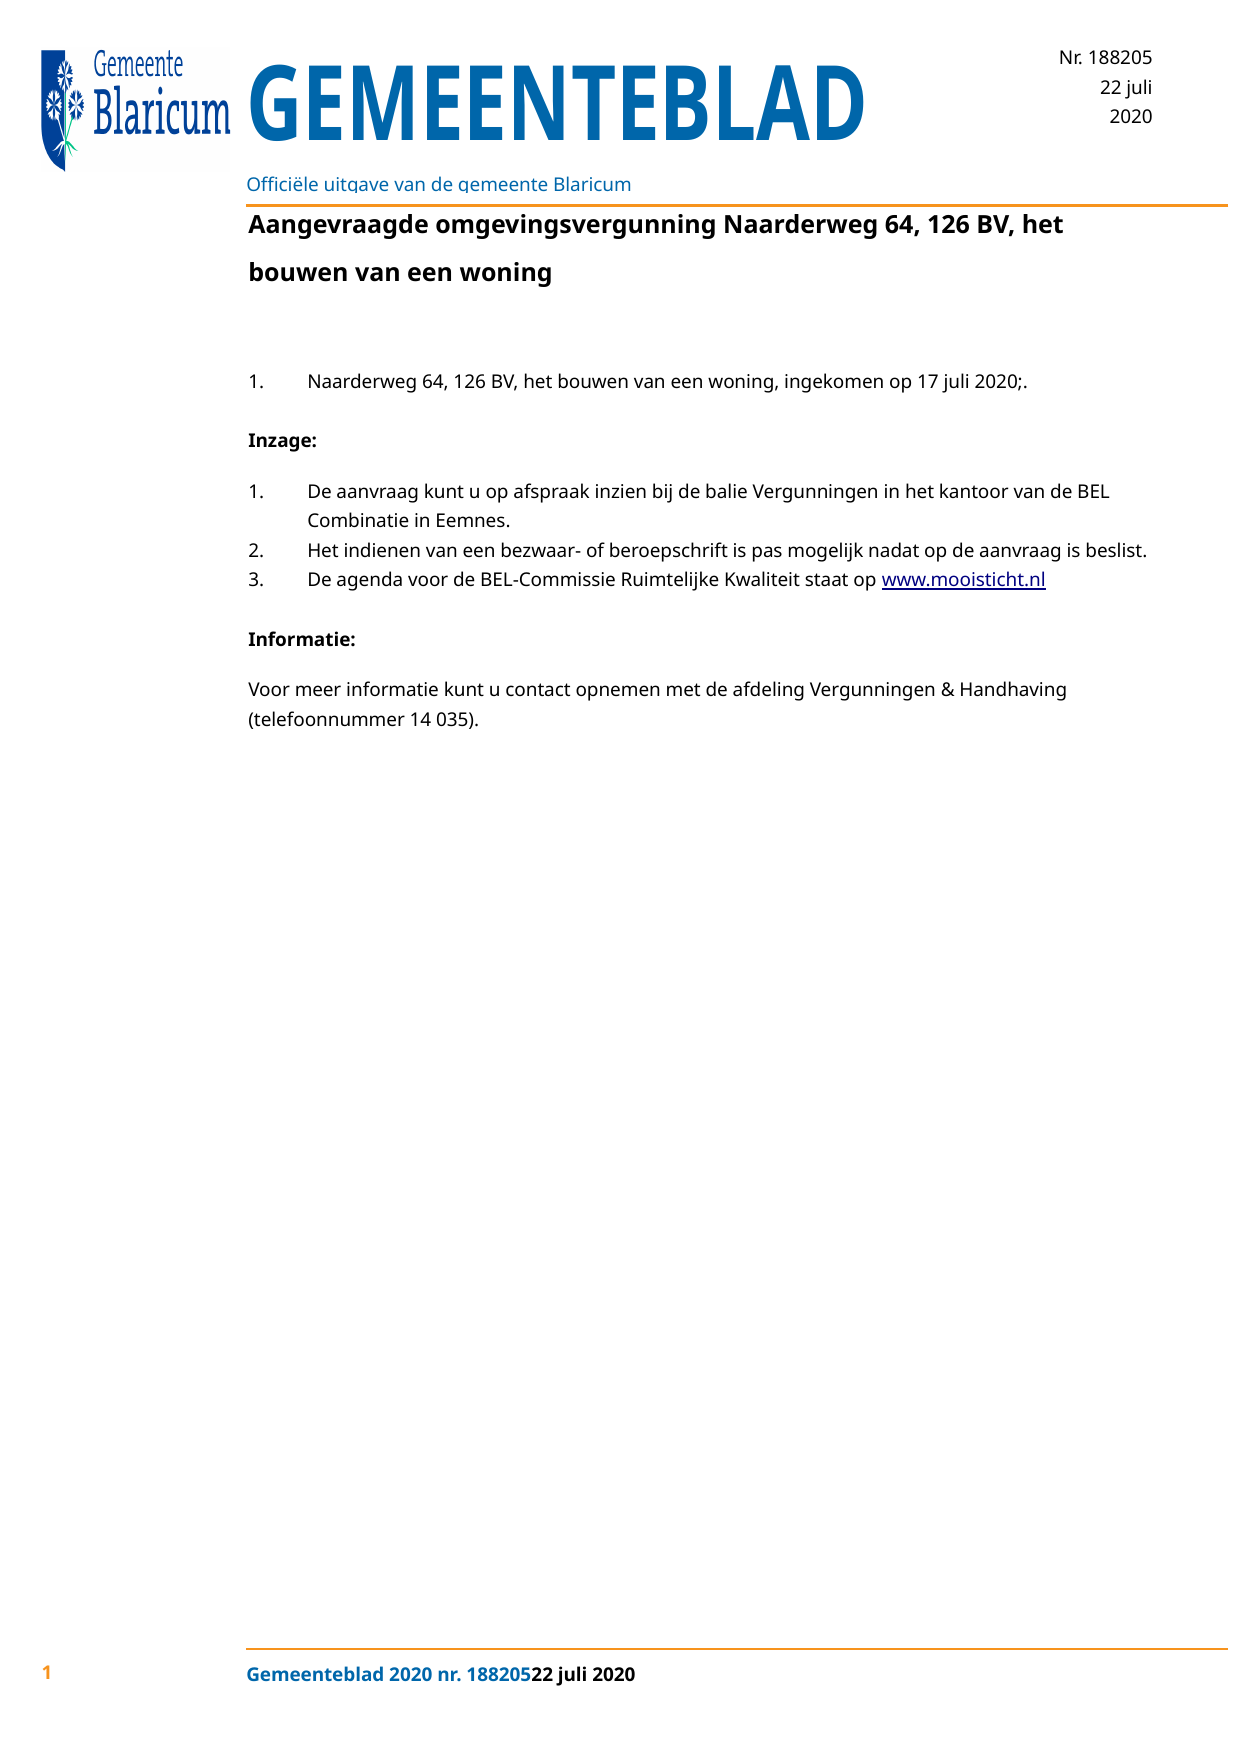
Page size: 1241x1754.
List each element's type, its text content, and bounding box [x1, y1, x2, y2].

list De aanvraag kunt u op afspraak inzien bij de balie Vergunningen in het kantoor van de BEL Combinatie in Eemnes. [248, 478, 1152, 533]
list Naarderweg 64, 126 BV, het bouwen van een woning, ingekomen op 17 juli 2020;. [248, 368, 1152, 394]
text Voor meer informatie kunt u contact opnemen met de afdeling Vergunningen & Handhaving (telefoonnummer 14 035). [248, 676, 1152, 732]
list De agenda voor de BEL-Commissie Ruimtelijke Kwaliteit staat op www.mooisticht.nl [248, 567, 1152, 592]
text Inzage: [248, 427, 1152, 453]
text Aangevraagde omgevingsvergunning Naarderweg 64, 126 BV, het bouwen van een woning [248, 207, 1152, 288]
list Het indienen van een bezwaar- of beroepschrift is pas mogelijk nadat op de aanvraag is beslist. [248, 537, 1152, 563]
picture [41, 47, 231, 172]
text Informatie: [248, 626, 1152, 652]
